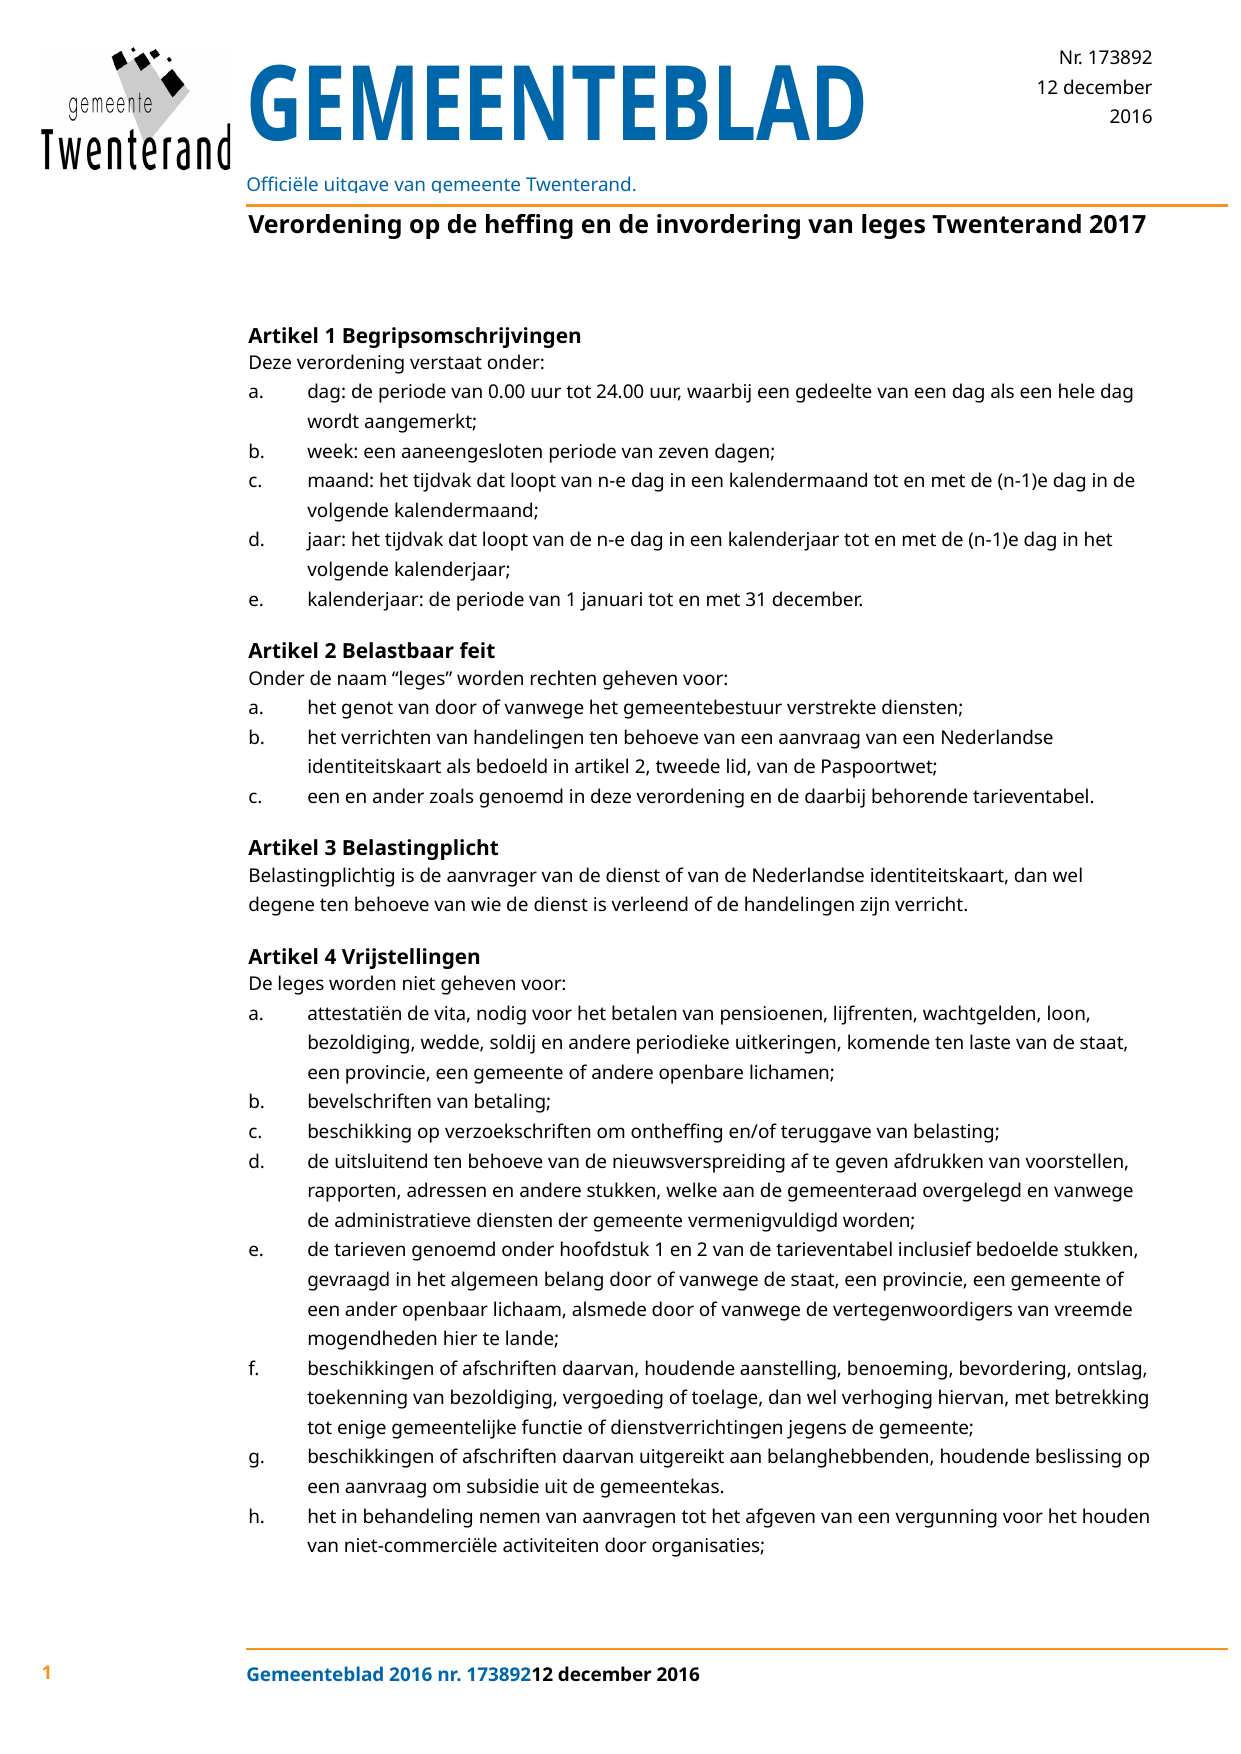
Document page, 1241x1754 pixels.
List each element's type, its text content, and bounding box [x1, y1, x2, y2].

list attestatiën de vita, nodig voor het betalen van pensioenen, lijfrenten, wachtgelden, loon, bezoldiging, wedde, soldij en andere periodieke uitkeringen, komende ten laste van de staat, een provincie, een gemeente of andere openbare lichamen; [248, 1000, 1152, 1085]
list jaar: het tijdvak dat loopt van de n-e dag in een kalenderjaar tot en met de (n-1)e dag in het volgende kalenderjaar; [248, 527, 1152, 582]
list beschikkingen of afschriften daarvan uitgereikt aan belanghebbenden, houdende beslissing op een aanvraag om subsidie uit de gemeentekas. [248, 1444, 1152, 1499]
list kalenderjaar: de periode van 1 januari tot en met 31 december. [248, 586, 1152, 612]
text Artikel 1 Begripsomschrijvingen [248, 321, 1152, 349]
list de tarieven genoemd onder hoofdstuk 1 en 2 van de tarieventabel inclusief bedoelde stukken, gevraagd in het algemeen belang door of vanwege de staat, een provincie, een gemeente of een ander openbaar lichaam, alsmede door of vanwege de vertegenwoordigers van vreemde mogendheden hier te lande; [248, 1237, 1152, 1351]
list dag: de periode van 0.00 uur tot 24.00 uur, waarbij een gedeelte van een dag als een hele dag wordt aangemerkt; [248, 379, 1152, 434]
text Deze verordening verstaat onder: [248, 349, 1152, 375]
list het in behandeling nemen van aanvragen tot het afgeven van een vergunning voor het houden van niet-commerciële activiteiten door organisaties; [248, 1503, 1152, 1558]
list beschikkingen of afschriften daarvan, houdende aanstelling, benoeming, bevordering, ontslag, toekenning van bezoldiging, vergoeding of toelage, dan wel verhoging hiervan, met betrekking tot enige gemeentelijke functie of dienstverrichtingen jegens de gemeente; [248, 1355, 1152, 1440]
list bevelschriften van betaling; [248, 1089, 1152, 1114]
list het genot van door of vanwege het gemeentebestuur verstrekte diensten; [248, 694, 1152, 720]
text Verordening op de heffing en de invordering van leges Twenterand 2017 [248, 207, 1152, 241]
list het verrichten van handelingen ten behoeve van een aanvraag van een Nederlandse identiteitskaart als bedoeld in artikel 2, tweede lid, van de Paspoortwet; [248, 724, 1152, 779]
text Artikel 2 Belastbaar feit [248, 636, 1152, 665]
list beschikking op verzoekschriften om ontheffing en/of teruggave van belasting; [248, 1118, 1152, 1144]
picture [41, 47, 231, 172]
list maand: het tijdvak dat loopt van n-e dag in een kalendermaand tot en met de (n-1)e dag in de volgende kalendermaand; [248, 467, 1152, 523]
text Onder de naam “leges” worden rechten geheven voor: [248, 665, 1152, 690]
list de uitsluitend ten behoeve van de nieuwsverspreiding af te geven afdrukken van voorstellen, rapporten, adressen en andere stukken, welke aan de gemeenteraad overgelegd en vanwege de administratieve diensten der gemeente vermenigvuldigd worden; [248, 1148, 1152, 1233]
text Artikel 3 Belastingplicht [248, 833, 1152, 862]
text De leges worden niet geheven voor: [248, 970, 1152, 996]
list een en ander zoals genoemd in deze verordening en de daarbij behorende tarieventabel. [248, 783, 1152, 809]
text Artikel 4 Vrijstellingen [248, 942, 1152, 970]
list week: een aaneengesloten periode van zeven dagen; [248, 438, 1152, 464]
text Belastingplichtig is de aanvrager van de dienst of van de Nederlandse identiteitskaart, dan wel degene ten behoeve van wie de dienst is verleend of de handelingen zijn verricht. [248, 862, 1152, 917]
